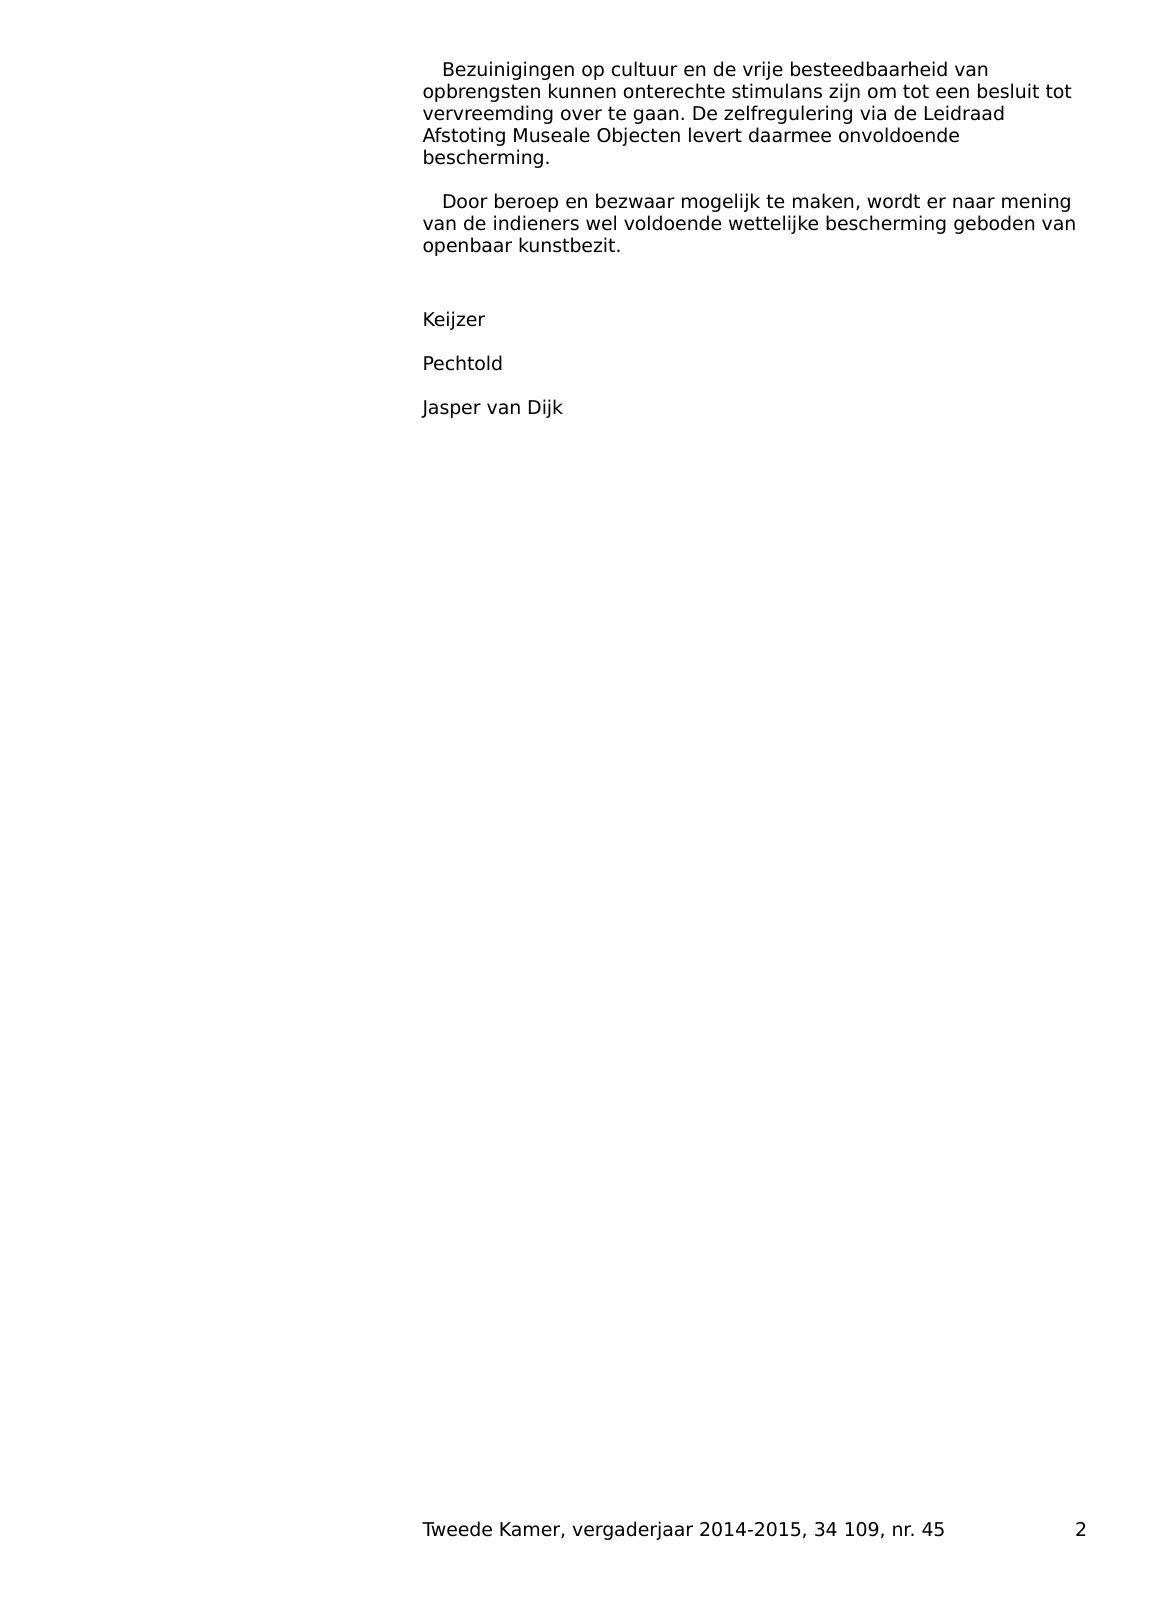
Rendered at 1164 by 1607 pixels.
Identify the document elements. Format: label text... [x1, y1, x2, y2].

text Keijzer Pechtold Jasper van Dijk [422, 287, 1087, 419]
text Door beroep en bezwaar mogelijk te maken, wordt er naar mening van de indieners wel voldoende wettelijke bescherming geboden van openbaar kunstbezit. [422, 191, 1087, 257]
text Bezuinigingen op cultuur en de vrije besteedbaarheid van opbrengsten kunnen onterechte stimulans zijn om tot een besluit tot vervreemding over te gaan. De zelfregulering via de Leidraad Afstoting Museale Objecten levert daarmee onvoldoende bescherming. [422, 59, 1087, 169]
